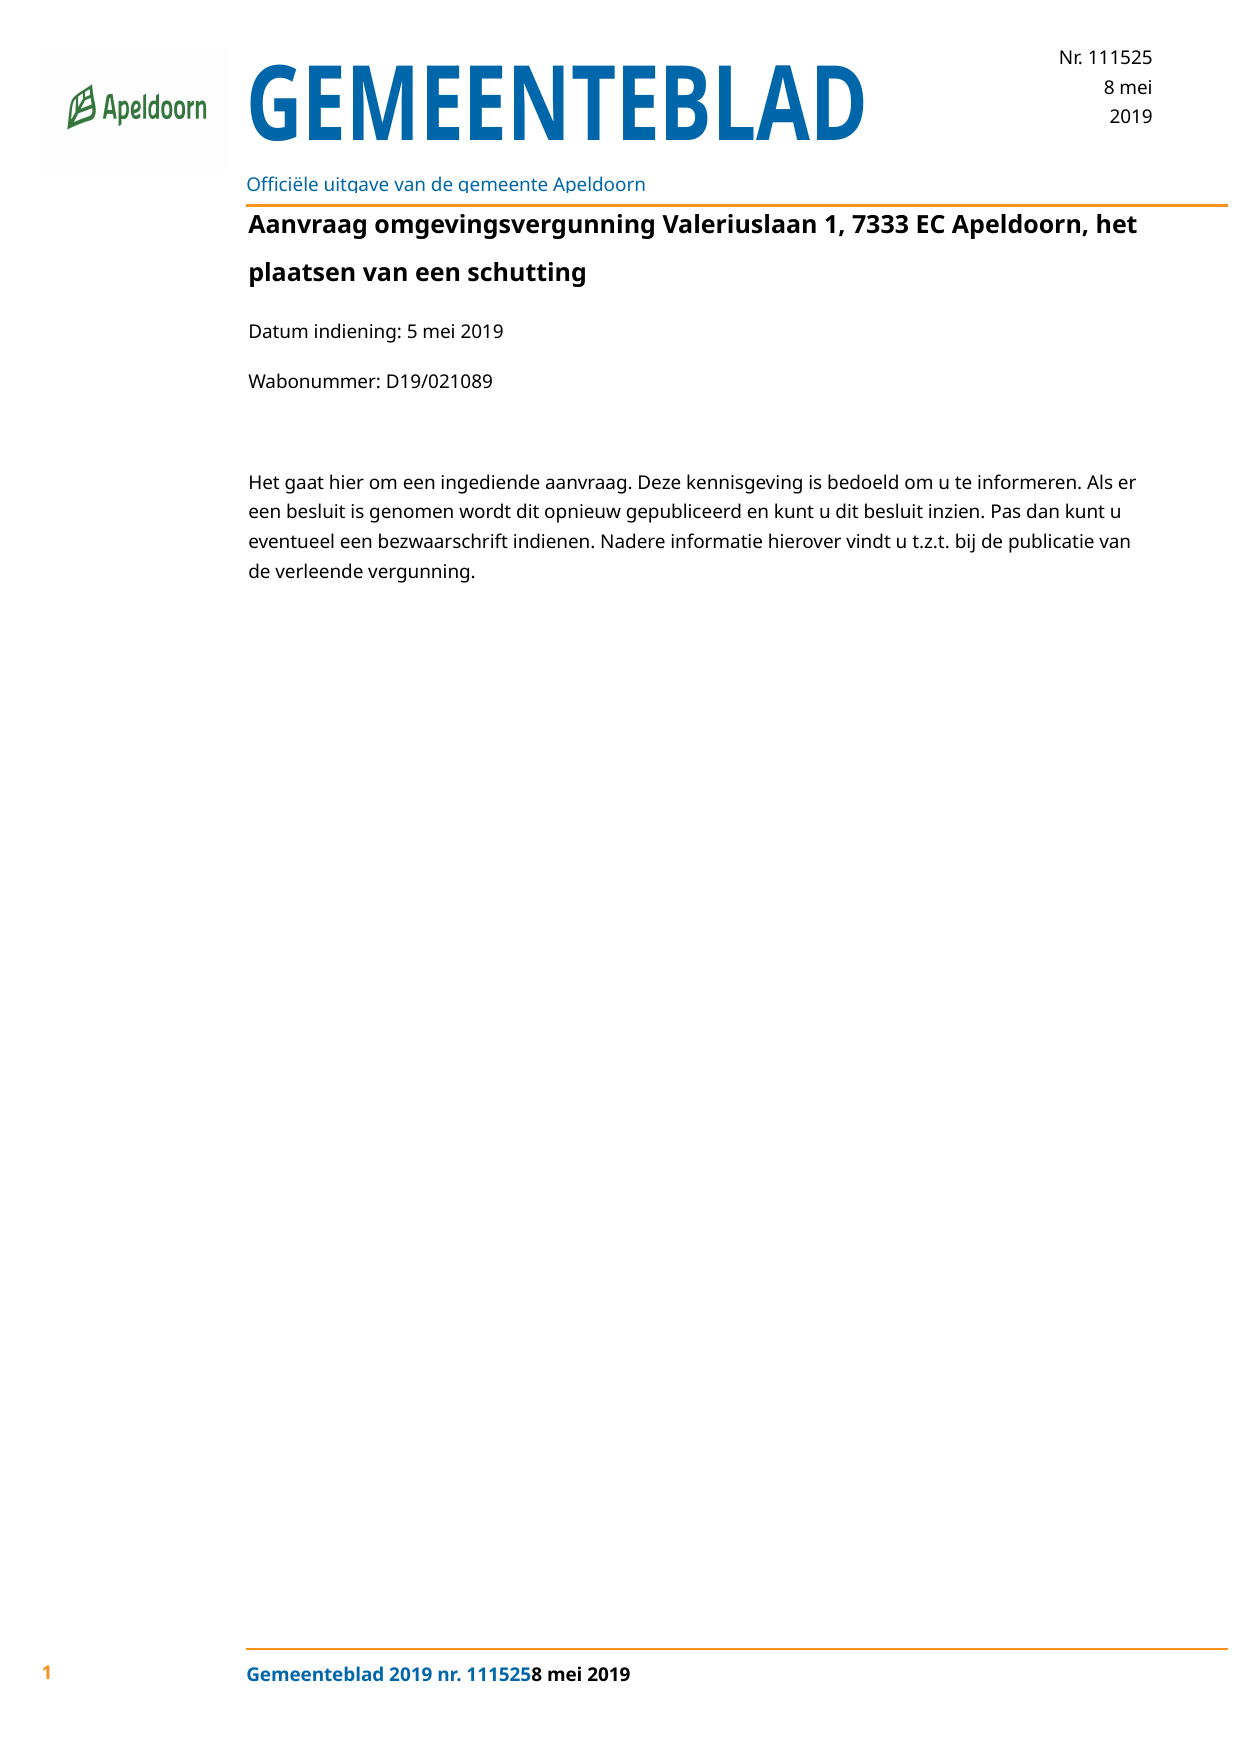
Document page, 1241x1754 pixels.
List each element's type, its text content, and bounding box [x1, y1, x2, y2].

text Wabonummer: D19/021089 [248, 368, 1152, 394]
text Het gaat hier om een ingediende aanvraag. Deze kennisgeving is bedoeld om u te informeren. Als er een besluit is genomen wordt dit opnieuw gepubliceerd en kunt u dit besluit inzien. Pas dan kunt u eventueel een bezwaarschrift indienen. Nadere informatie hierover vindt u t.z.t. bij de publicatie van de verleende vergunning. [248, 469, 1152, 584]
picture [41, 47, 231, 172]
text Aanvraag omgevingsvergunning Valeriuslaan 1, 7333 EC Apeldoorn, het plaatsen van een schutting [248, 207, 1152, 288]
text Datum indiening: 5 mei 2019 [248, 318, 1152, 344]
